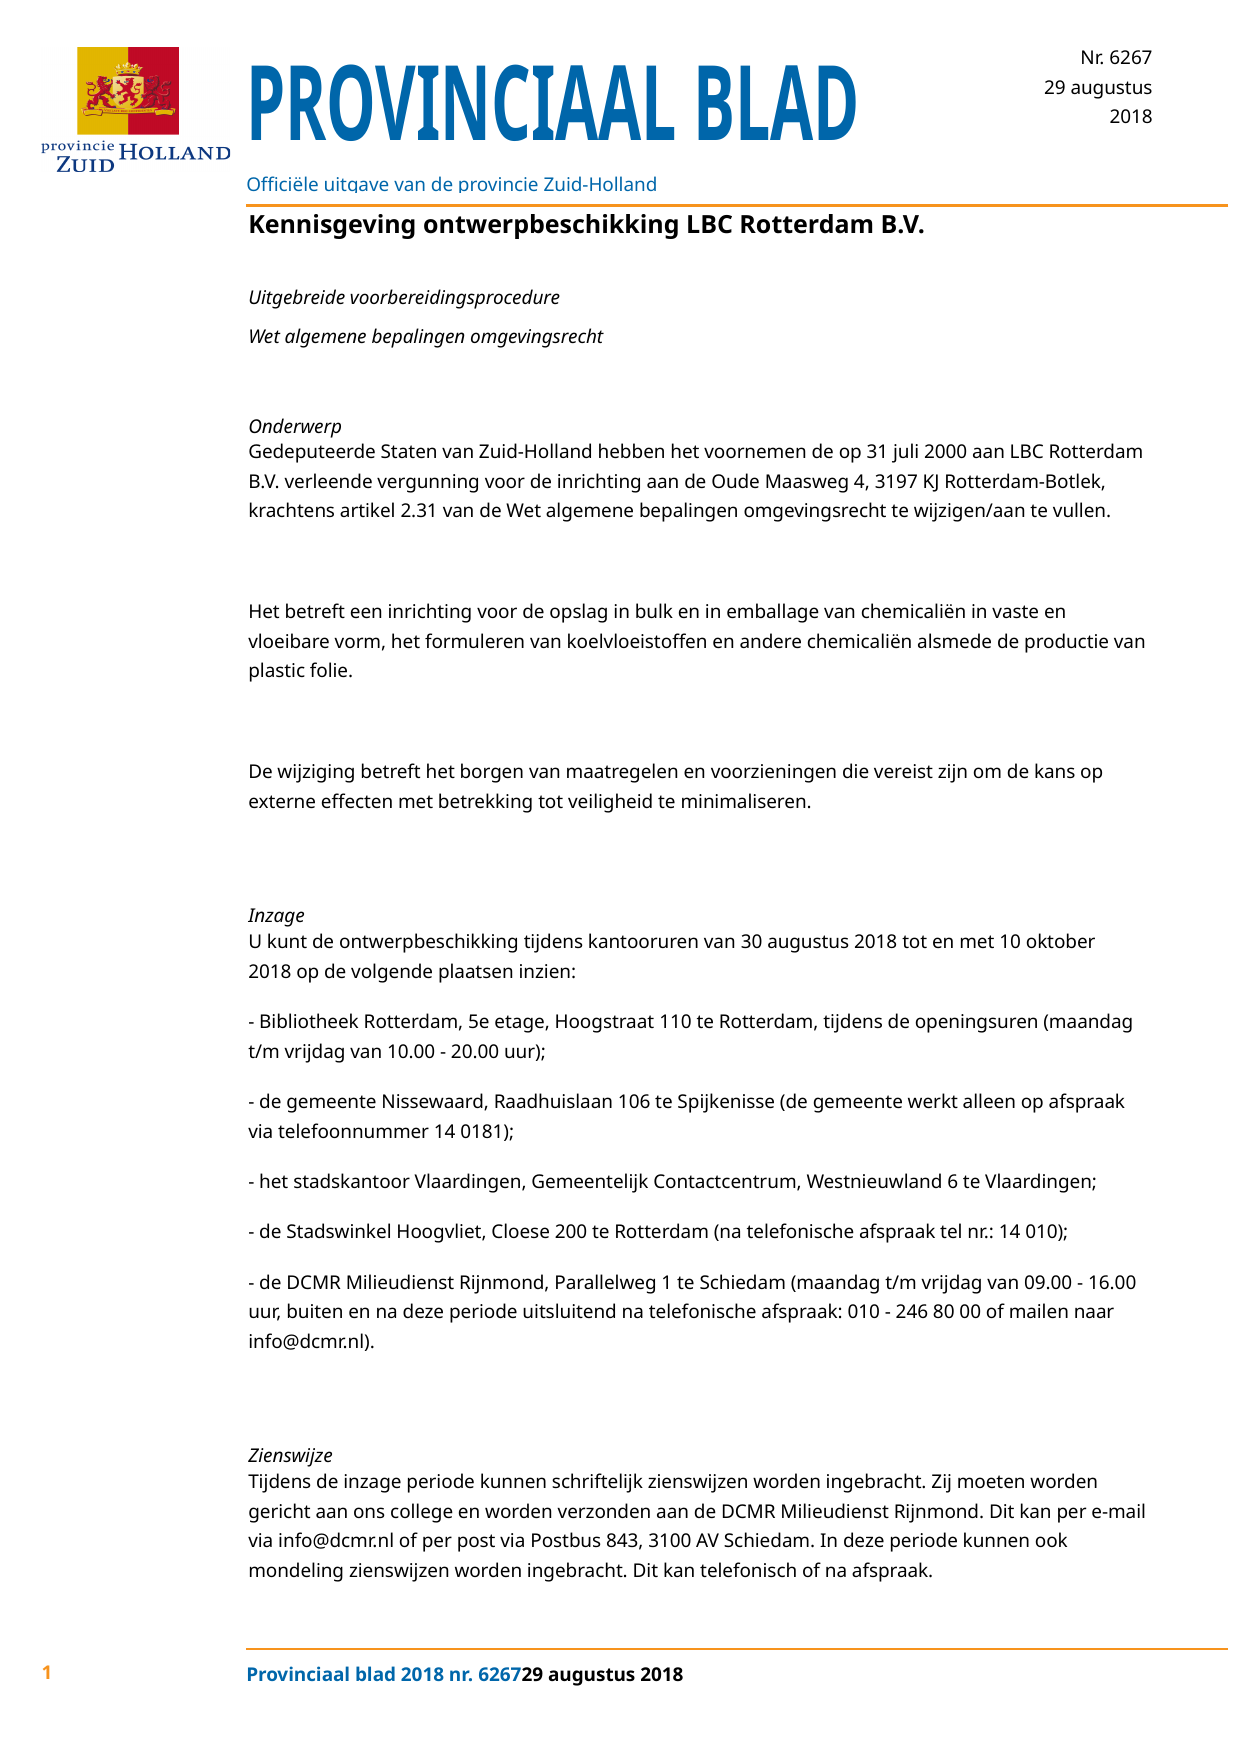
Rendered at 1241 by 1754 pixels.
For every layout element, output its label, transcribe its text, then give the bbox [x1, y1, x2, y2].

text - de DCMR Milieudienst Rijnmond, Parallelweg 1 te Schiedam (maandag t/m vrijdag van 09.00 - 16.00 uur, buiten en na deze periode uitsluitend na telefonische afspraak: 010 - 246 80 00 of mailen naar info@dcmr.nl). [248, 1269, 1152, 1354]
text - de gemeente Nissewaard, Raadhuislaan 106 te Spijkenisse (de gemeente werkt alleen op afspraak via telefoonnummer 14 0181); [248, 1088, 1152, 1143]
text De wijziging betreft het borgen van maatregelen en voorzieningen die vereist zijn om de kans op externe effecten met betrekking tot veiligheid te minimaliseren. [248, 758, 1152, 814]
text Wet algemene bepalingen omgevingsrecht [248, 323, 1152, 349]
text Het betreft een inrichting voor de opslag in bulk en in emballage van chemicaliën in vaste en vloeibare vorm, het formuleren van koelvloeistoffen en andere chemicaliën alsmede de productie van plastic folie. [248, 598, 1152, 683]
text U kunt de ontwerpbeschikking tijdens kantooruren van 30 augustus 2018 tot en met 10 oktober 2018 op de volgende plaatsen inzien: [248, 928, 1152, 983]
text - de Stadswinkel Hoogvliet, Cloese 200 te Rotterdam (na telefonische afspraak tel nr.: 14 010); [248, 1219, 1152, 1244]
picture [41, 47, 231, 172]
text Kennisgeving ontwerpbeschikking LBC Rotterdam B.V. [248, 207, 1152, 241]
text Inzage [248, 902, 1152, 928]
text Onderwerp [248, 413, 1152, 438]
text - Bibliotheek Rotterdam, 5e etage, Hoogstraat 110 te Rotterdam, tijdens de openingsuren (maandag t/m vrijdag van 10.00 - 20.00 uur); [248, 1008, 1152, 1063]
text - het stadskantoor Vlaardingen, Gemeentelijk Contactcentrum, Westnieuwland 6 te Vlaardingen; [248, 1168, 1152, 1194]
text Tijdens de inzage periode kunnen schriftelijk zienswijzen worden ingebracht. Zij moeten worden gericht aan ons college en worden verzonden aan de DCMR Milieudienst Rijnmond. Dit kan per e-mail via info@dcmr.nl of per post via Postbus 843, 3100 AV Schiedam. In deze periode kunnen ook mondeling zienswijzen worden ingebracht. Dit kan telefonisch of na afspraak. [248, 1468, 1152, 1583]
text Gedeputeerde Staten van Zuid-Holland hebben het voornemen de op 31 juli 2000 aan LBC Rotterdam B.V. verleende vergunning voor de inrichting aan de Oude Maasweg 4, 3197 KJ Rotterdam-Botlek, krachtens artikel 2.31 van de Wet algemene bepalingen omgevingsrecht te wijzigen/aan te vullen. [248, 438, 1152, 523]
text Uitgebreide voorbereidingsprocedure [248, 284, 1152, 309]
text Zienswijze [248, 1443, 1152, 1468]
